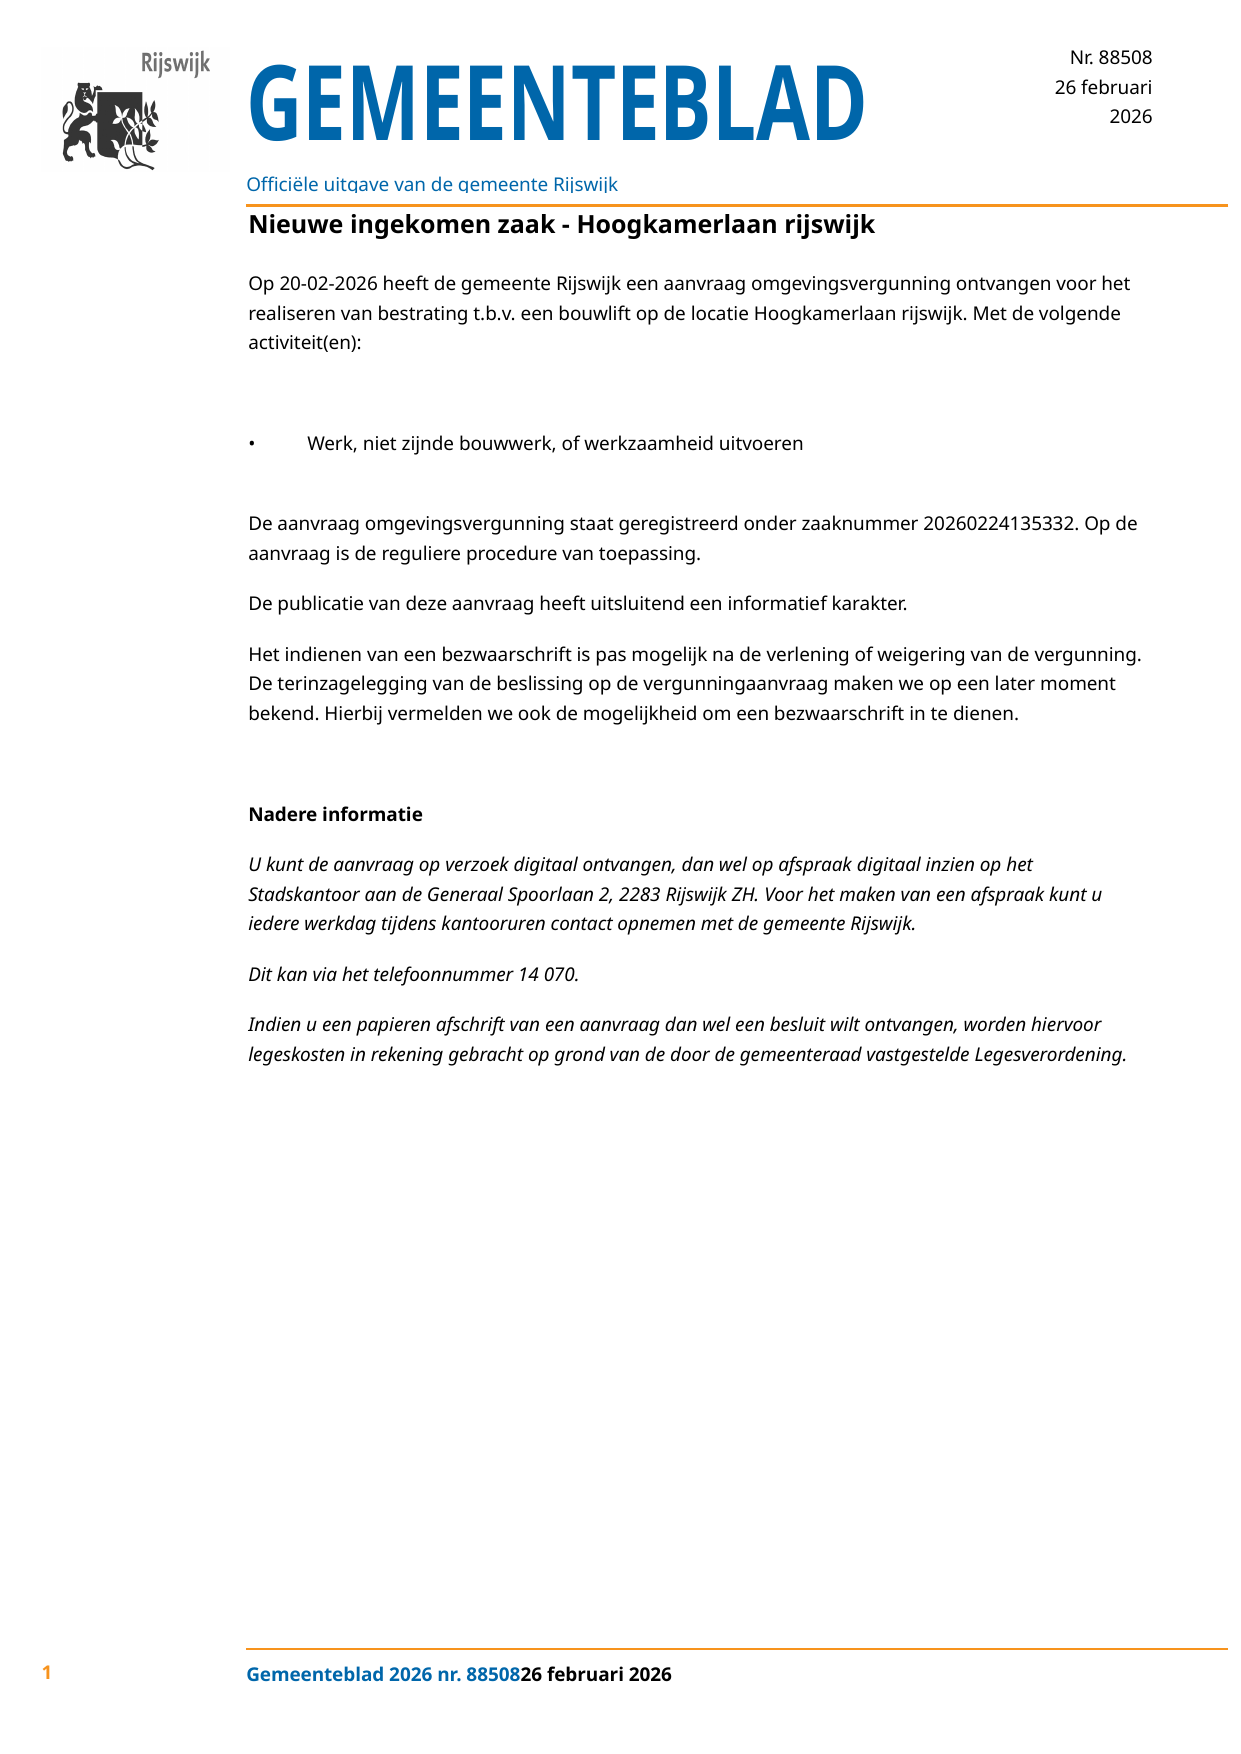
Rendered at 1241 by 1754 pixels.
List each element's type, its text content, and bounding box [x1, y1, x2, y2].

text Indien u een papieren afschrift van een aanvraag dan wel een besluit wilt ontvangen, worden hiervoor legeskosten in rekening gebracht op grond van de door de gemeenteraad vastgestelde Legesverordening. [248, 1011, 1152, 1066]
text Nieuwe ingekomen zaak - Hoogkamerlaan rijswijk [248, 207, 1152, 241]
text U kunt de aanvraag op verzoek digitaal ontvangen, dan wel op afspraak digitaal inzien op het Stadskantoor aan de Generaal Spoorlaan 2, 2283 Rijswijk ZH. Voor het maken van een afspraak kunt u iedere werkdag tijdens kantooruren contact opnemen met de gemeente Rijswijk. [248, 851, 1152, 936]
text Nadere informatie [248, 801, 1152, 826]
text De aanvraag omgevingsvergunning staat geregistreerd onder zaaknummer 20260224135332. Op de aanvraag is de reguliere procedure van toepassing. [248, 510, 1152, 566]
text Op 20-02-2026 heeft de gemeente Rijswijk een aanvraag omgevingsvergunning ontvangen voor het realiseren van bestrating t.b.v. een bouwlift op de locatie Hoogkamerlaan rijswijk. Met de volgende activiteit(en): [248, 270, 1152, 355]
picture [41, 47, 231, 172]
list Werk, niet zijnde bouwwerk, of werkzaamheid uitvoeren [248, 430, 1152, 456]
text Het indienen van een bezwaarschrift is pas mogelijk na de verlening of weigering van de vergunning. De terinzagelegging van de beslissing op de vergunningaanvraag maken we op een later moment bekend. Hierbij vermelden we ook de mogelijkheid om een bezwaarschrift in te dienen. [248, 641, 1152, 726]
text De publicatie van deze aanvraag heeft uitsluitend een informatief karakter. [248, 590, 1152, 616]
text Dit kan via het telefoonnummer 14 070. [248, 961, 1152, 986]
